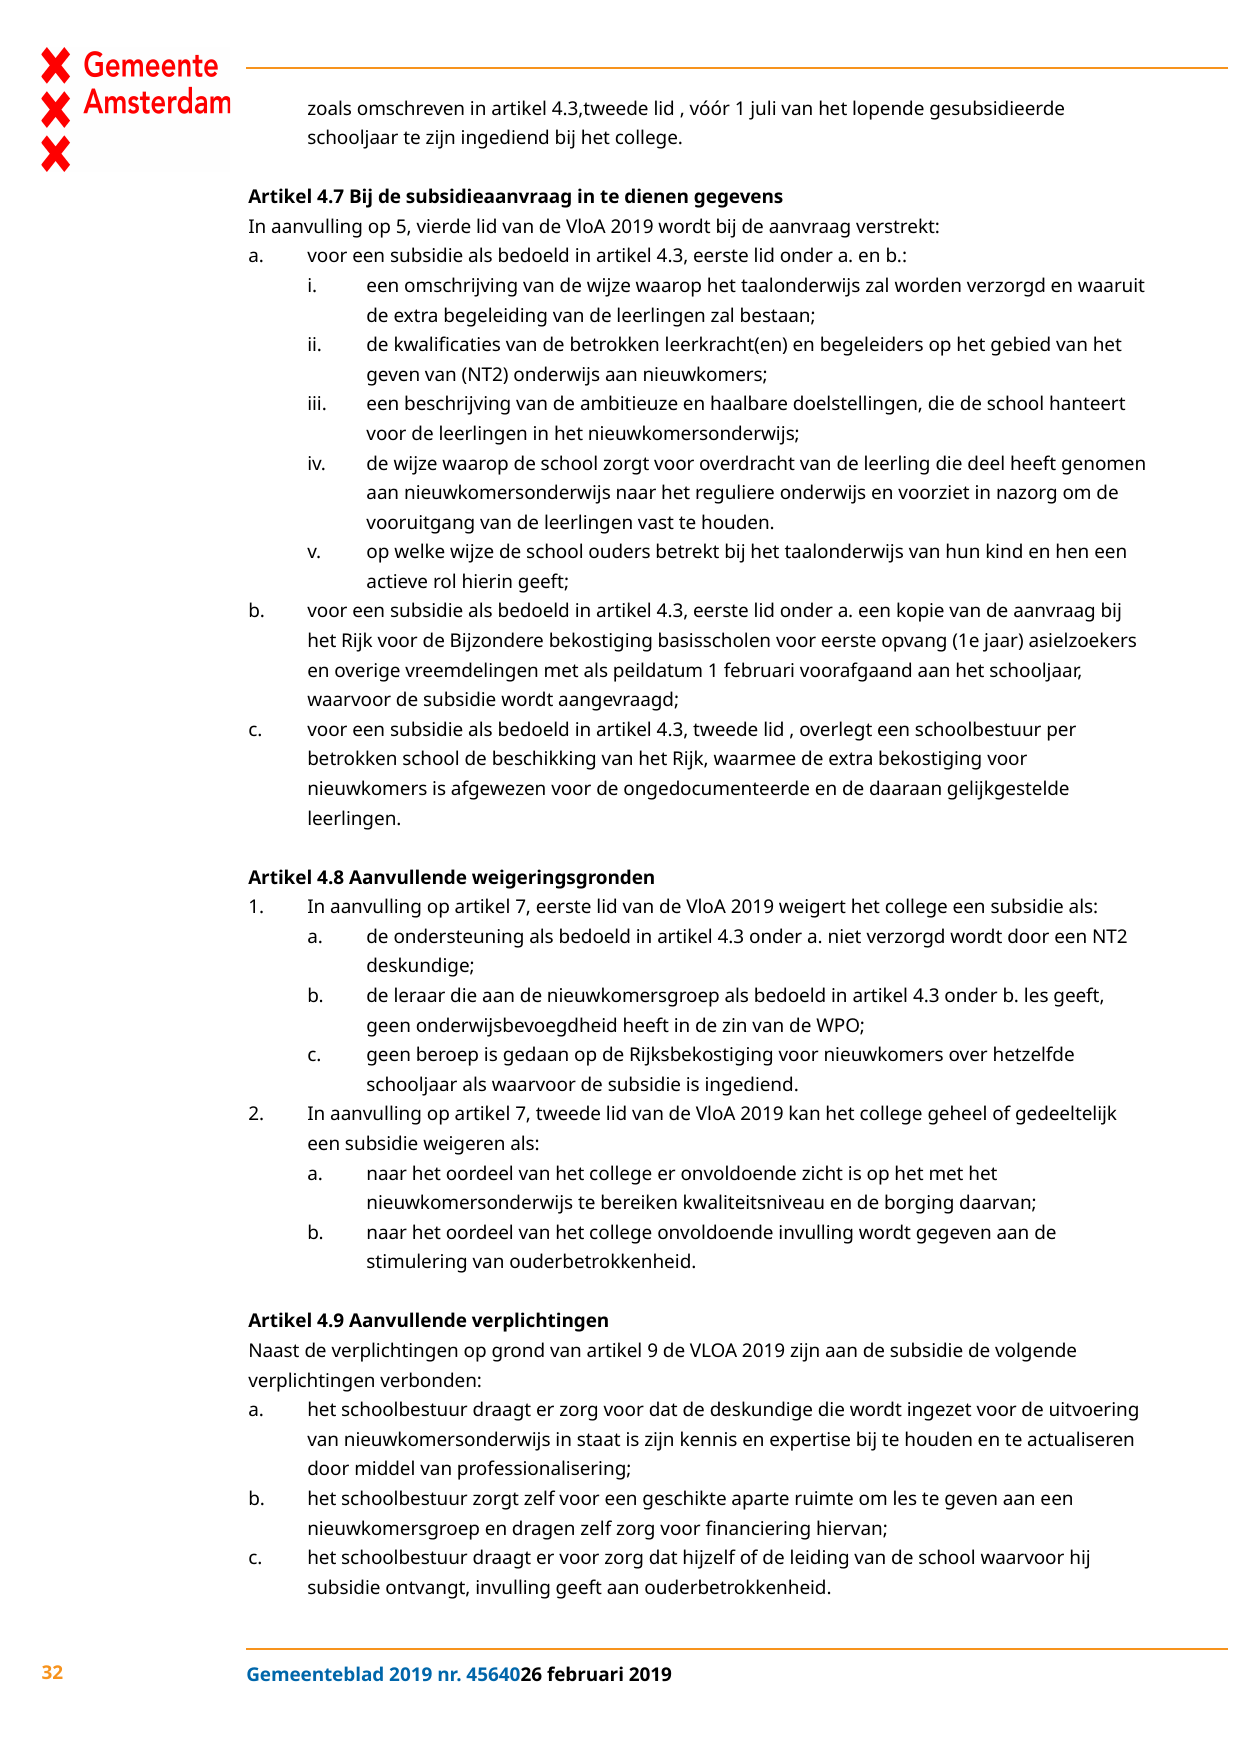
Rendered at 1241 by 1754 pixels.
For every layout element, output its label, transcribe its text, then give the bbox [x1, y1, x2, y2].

text Artikel 4.8 Aanvullende weigeringsgronden [248, 864, 1152, 890]
text Naast de verplichtingen op grond van artikel 9 de VLOA 2019 zijn aan de subsidie de volgende verplichtingen verbonden: [248, 1337, 1152, 1393]
list een omschrijving van de wijze waarop het taalonderwijs zal worden verzorgd en waaruit de extra begeleiding van de leerlingen zal bestaan; [307, 272, 1152, 328]
list naar het oordeel van het college er onvoldoende zicht is op het met het nieuwkomersonderwijs te bereiken kwaliteitsniveau en de borging daarvan; [307, 1160, 1152, 1215]
list voor een subsidie als bedoeld in artikel 4.3, eerste lid onder a. een kopie van de aanvraag bij het Rijk voor de Bijzondere bekostiging basisscholen voor eerste opvang (1e jaar) asielzoekers en overige vreemdelingen met als peildatum 1 februari voorafgaand aan het schooljaar, waarvoor de subsidie wordt aangevraagd; [248, 598, 1152, 712]
list voor een subsidie als bedoeld in artikel 4.3, eerste lid onder a. en b.: [248, 243, 1152, 268]
picture [41, 47, 231, 172]
list de wijze waarop de school zorgt voor overdracht van de leerling die deel heeft genomen aan nieuwkomersonderwijs naar het reguliere onderwijs en voorziet in nazorg om de vooruitgang van de leerlingen vast te houden. [307, 450, 1152, 535]
list geen beroep is gedaan op de Rijksbekostiging voor nieuwkomers over hetzelfde schooljaar als waarvoor de subsidie is ingediend. [307, 1041, 1152, 1097]
text Artikel 4.9 Aanvullende verplichtingen [248, 1308, 1152, 1333]
list zoals omschreven in artikel 4.3,tweede lid , vóór 1 juli van het lopende gesubsidieerde schooljaar te zijn ingediend bij het college. [248, 95, 1152, 150]
list In aanvulling op artikel 7, tweede lid van de VloA 2019 kan het college geheel of gedeeltelijk een subsidie weigeren als: [248, 1101, 1152, 1156]
list naar het oordeel van het college onvoldoende invulling wordt gegeven aan de stimulering van ouderbetrokkenheid. [307, 1219, 1152, 1274]
list het schoolbestuur zorgt zelf voor een geschikte aparte ruimte om les te geven aan een nieuwkomersgroep en dragen zelf zorg voor financiering hiervan; [248, 1485, 1152, 1541]
list voor een subsidie als bedoeld in artikel 4.3, tweede lid , overlegt een schoolbestuur per betrokken school de beschikking van het Rijk, waarmee de extra bekostiging voor nieuwkomers is afgewezen voor de ongedocumenteerde en de daaraan gelijkgestelde leerlingen. [248, 716, 1152, 831]
list de ondersteuning als bedoeld in artikel 4.3 onder a. niet verzorgd wordt door een NT2 deskundige; [307, 923, 1152, 978]
list het schoolbestuur draagt er voor zorg dat hijzelf of de leiding van de school waarvoor hij subsidie ontvangt, invulling geeft aan ouderbetrokkenheid. [248, 1544, 1152, 1600]
list de leraar die aan de nieuwkomersgroep als bedoeld in artikel 4.3 onder b. les geeft, geen onderwijsbevoegdheid heeft in de zin van de WPO; [307, 982, 1152, 1038]
text Artikel 4.7 Bij de subsidieaanvraag in te dienen gegevens [248, 183, 1152, 209]
list een beschrijving van de ambitieuze en haalbare doelstellingen, die de school hanteert voor de leerlingen in het nieuwkomersonderwijs; [307, 391, 1152, 446]
text In aanvulling op 5, vierde lid van de VloA 2019 wordt bij de aanvraag verstrekt: [248, 213, 1152, 239]
list op welke wijze de school ouders betrekt bij het taalonderwijs van hun kind en hen een actieve rol hierin geeft; [307, 538, 1152, 594]
list In aanvulling op artikel 7, eerste lid van de VloA 2019 weigert het college een subsidie als: [248, 893, 1152, 919]
list de kwalificaties van de betrokken leerkracht(en) en begeleiders op het gebied van het geven van (NT2) onderwijs aan nieuwkomers; [307, 331, 1152, 387]
list het schoolbestuur draagt er zorg voor dat de deskundige die wordt ingezet voor de uitvoering van nieuwkomersonderwijs in staat is zijn kennis en expertise bij te houden en te actualiseren door middel van professionalisering; [248, 1396, 1152, 1481]
